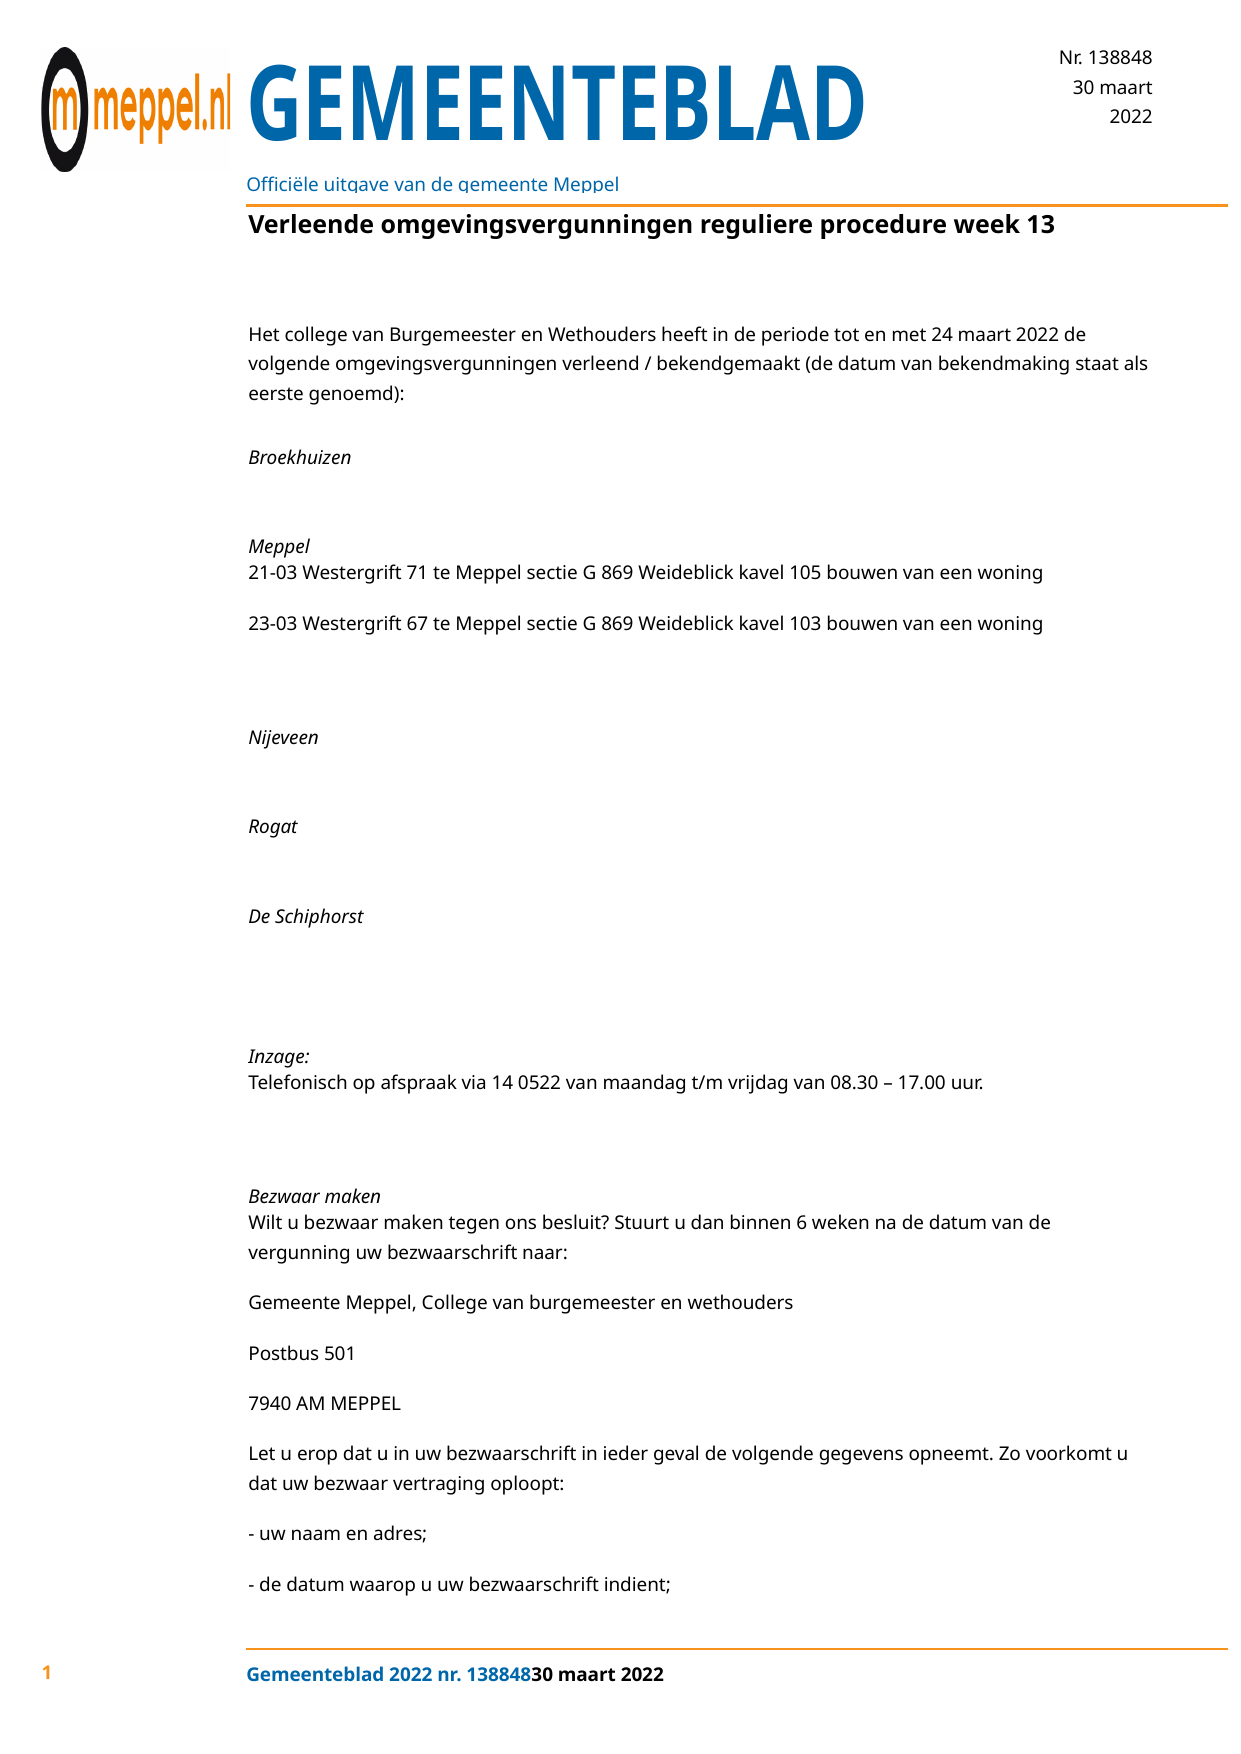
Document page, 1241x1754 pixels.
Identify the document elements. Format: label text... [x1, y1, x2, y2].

text Postbus 501 [248, 1340, 1152, 1366]
text De Schiphorst [248, 903, 1152, 929]
text Nijeveen [248, 724, 1152, 750]
text Rogat [248, 814, 1152, 839]
text - de datum waarop u uw bezwaarschrift indient; [248, 1571, 1152, 1597]
text Broekhuizen [248, 444, 1152, 469]
text - uw naam en adres; [248, 1521, 1152, 1546]
text Wilt u bezwaar maken tegen ons besluit? Stuurt u dan binnen 6 weken na de datum van de vergunning uw bezwaarschrift naar: [248, 1209, 1152, 1265]
text 21-03 Westergrift 71 te Meppel sectie G 869 Weideblick kavel 105 bouwen van een woning [248, 559, 1152, 585]
text Gemeente Meppel, College van burgemeester en wethouders [248, 1289, 1152, 1315]
picture [41, 47, 231, 172]
text Meppel [248, 533, 1152, 559]
text Verleende omgevingsvergunningen reguliere procedure week 13 [248, 207, 1152, 241]
text 7940 AM MEPPEL [248, 1390, 1152, 1416]
text Het college van Burgemeester en Wethouders heeft in de periode tot en met 24 maart 2022 de volgende omgevingsvergunningen verleend / bekendgemaakt (de datum van bekendmaking staat als eerste genoemd): [248, 321, 1152, 406]
text Inzage: [248, 1043, 1152, 1069]
text Let u erop dat u in uw bezwaarschrift in ieder geval de volgende gegevens opneemt. Zo voorkomt u dat uw bezwaar vertraging oploopt: [248, 1441, 1152, 1496]
text Telefonisch op afspraak via 14 0522 van maandag t/m vrijdag van 08.30 – 17.00 uur. [248, 1069, 1152, 1095]
text 23-03 Westergrift 67 te Meppel sectie G 869 Weideblick kavel 103 bouwen van een woning [248, 610, 1152, 635]
text Bezwaar maken [248, 1184, 1152, 1209]
